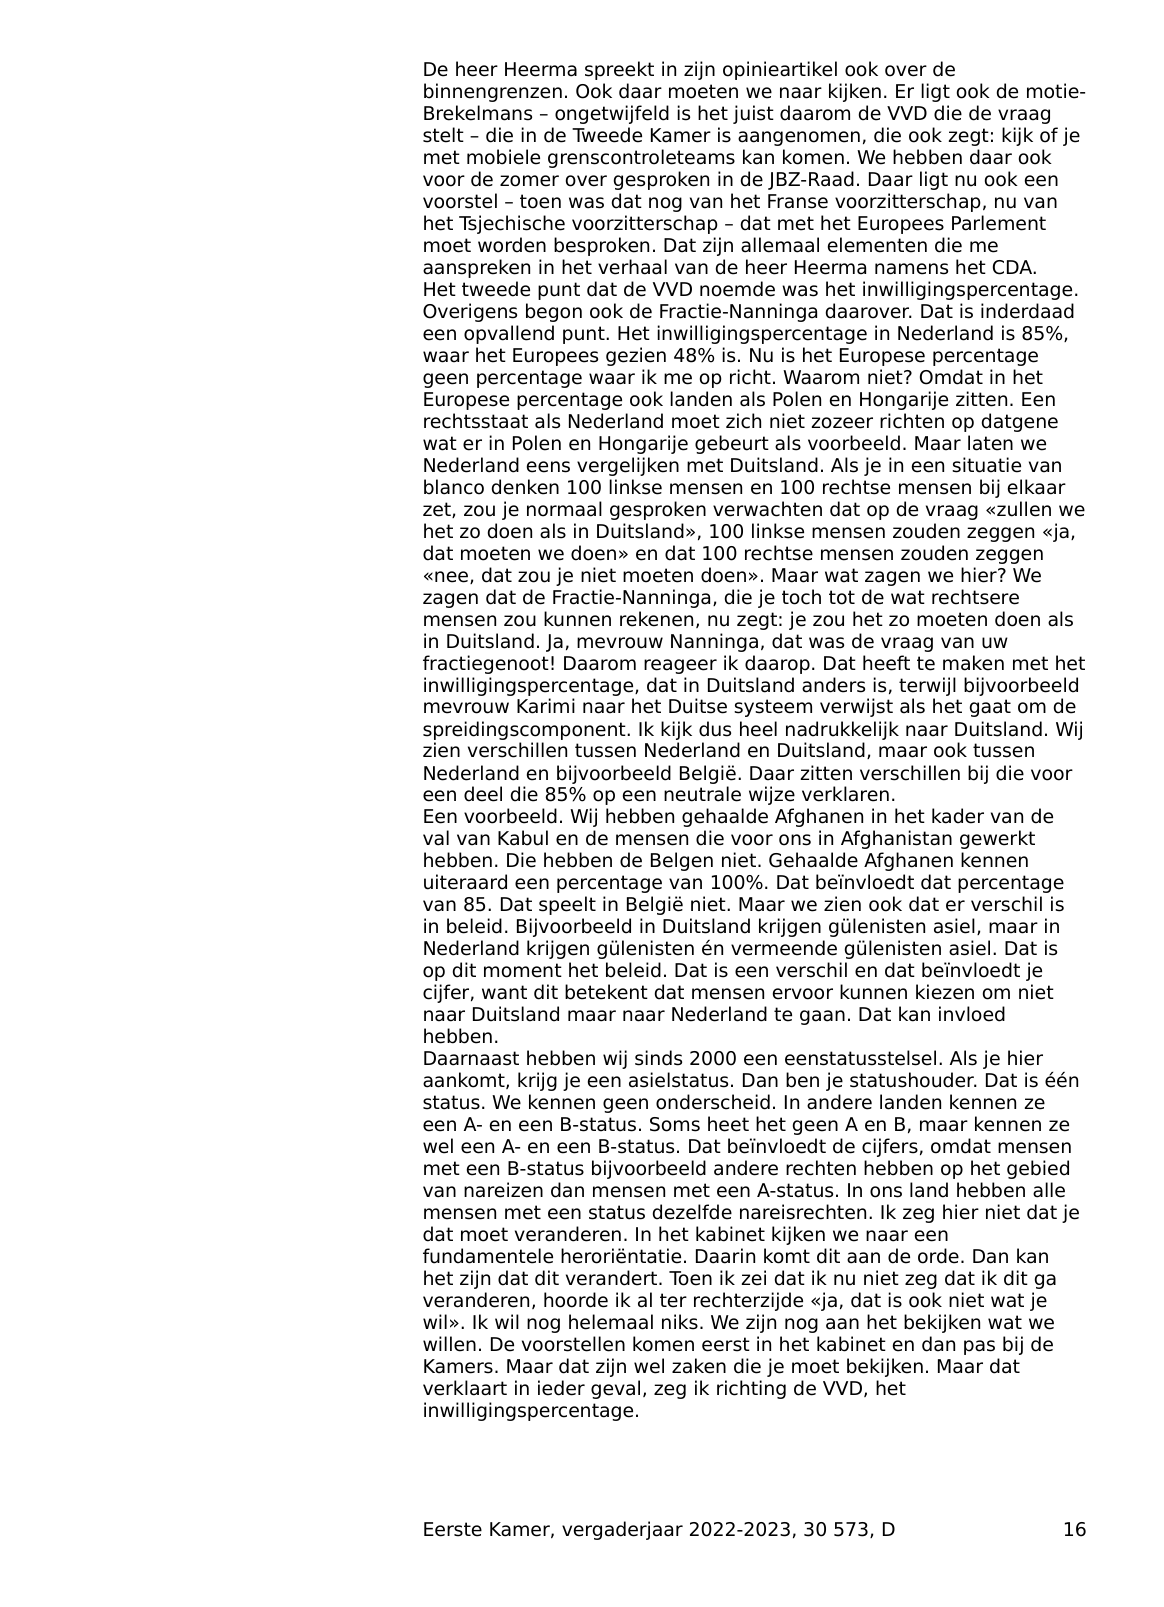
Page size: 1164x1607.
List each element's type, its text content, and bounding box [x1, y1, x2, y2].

text Daarnaast hebben wij sinds 2000 een eenstatusstelsel. Als je hier aankomt, krijg je een asielstatus. Dan ben je statushouder. Dat is één status. We kennen geen onderscheid. In andere landen kennen ze een A- en een B-status. Soms heet het geen A en B, maar kennen ze wel een A- en een B-status. Dat beïnvloedt de cijfers, omdat mensen met een B-status bijvoorbeeld andere rechten hebben op het gebied van nareizen dan mensen met een A-status. In ons land hebben alle mensen met een status dezelfde nareisrechten. Ik zeg hier niet dat je dat moet veranderen. In het kabinet kijken we naar een fundamentele heroriëntatie. Daarin komt dit aan de orde. Dan kan het zijn dat dit verandert. Toen ik zei dat ik nu niet zeg dat ik dit ga veranderen, hoorde ik al ter rechterzijde «ja, dat is ook niet wat je wil». Ik wil nog helemaal niks. We zijn nog aan het bekijken wat we willen. De voorstellen komen eerst in het kabinet en dan pas bij de Kamers. Maar dat zijn wel zaken die je moet bekijken. Maar dat verklaart in ieder geval, zeg ik richting de VVD, het inwilligingspercentage. [422, 1048, 1087, 1422]
text De heer Heerma spreekt in zijn opinieartikel ook over de binnengrenzen. Ook daar moeten we naar kijken. Er ligt ook de motie-Brekelmans – ongetwijfeld is het juist daarom de VVD die de vraag stelt – die in de Tweede Kamer is aangenomen, die ook zegt: kijk of je met mobiele grenscontroleteams kan komen. We hebben daar ook voor de zomer over gesproken in de JBZ-Raad. Daar ligt nu ook een voorstel – toen was dat nog van het Franse voorzitterschap, nu van het Tsjechische voorzitterschap – dat met het Europees Parlement moet worden besproken. Dat zijn allemaal elementen die me aanspreken in het verhaal van de heer Heerma namens het CDA. [422, 59, 1087, 279]
text Het tweede punt dat de VVD noemde was het inwilligingspercentage. Overigens begon ook de Fractie-Nanninga daarover. Dat is inderdaad een opvallend punt. Het inwilligingspercentage in Nederland is 85%, waar het Europees gezien 48% is. Nu is het Europese percentage geen percentage waar ik me op richt. Waarom niet? Omdat in het Europese percentage ook landen als Polen en Hongarije zitten. Een rechtsstaat als Nederland moet zich niet zozeer richten op datgene wat er in Polen en Hongarije gebeurt als voorbeeld. Maar laten we Nederland eens vergelijken met Duitsland. Als je in een situatie van blanco denken 100 linkse mensen en 100 rechtse mensen bij elkaar zet, zou je normaal gesproken verwachten dat op de vraag «zullen we het zo doen als in Duitsland», 100 linkse mensen zouden zeggen «ja, dat moeten we doen» en dat 100 rechtse mensen zouden zeggen «nee, dat zou je niet moeten doen». Maar wat zagen we hier? We zagen dat de Fractie-Nanninga, die je toch tot de wat rechtsere mensen zou kunnen rekenen, nu zegt: je zou het zo moeten doen als in Duitsland. Ja, mevrouw Nanninga, dat was de vraag van uw fractiegenoot! Daarom reageer ik daarop. Dat heeft te maken met het inwilligingspercentage, dat in Duitsland anders is, terwijl bijvoorbeeld mevrouw Karimi naar het Duitse systeem verwijst als het gaat om de spreidingscomponent. Ik kijk dus heel nadrukkelijk naar Duitsland. Wij zien verschillen tussen Nederland en Duitsland, maar ook tussen Nederland en bijvoorbeeld België. Daar zitten verschillen bij die voor een deel die 85% op een neutrale wijze verklaren. [422, 279, 1087, 806]
text Een voorbeeld. Wij hebben gehaalde Afghanen in het kader van de val van Kabul en de mensen die voor ons in Afghanistan gewerkt hebben. Die hebben de Belgen niet. Gehaalde Afghanen kennen uiteraard een percentage van 100%. Dat beïnvloedt dat percentage van 85. Dat speelt in België niet. Maar we zien ook dat er verschil is in beleid. Bijvoorbeeld in Duitsland krijgen gülenisten asiel, maar in Nederland krijgen gülenisten én vermeende gülenisten asiel. Dat is op dit moment het beleid. Dat is een verschil en dat beïnvloedt je cijfer, want dit betekent dat mensen ervoor kunnen kiezen om niet naar Duitsland maar naar Nederland te gaan. Dat kan invloed hebben. [422, 806, 1087, 1048]
